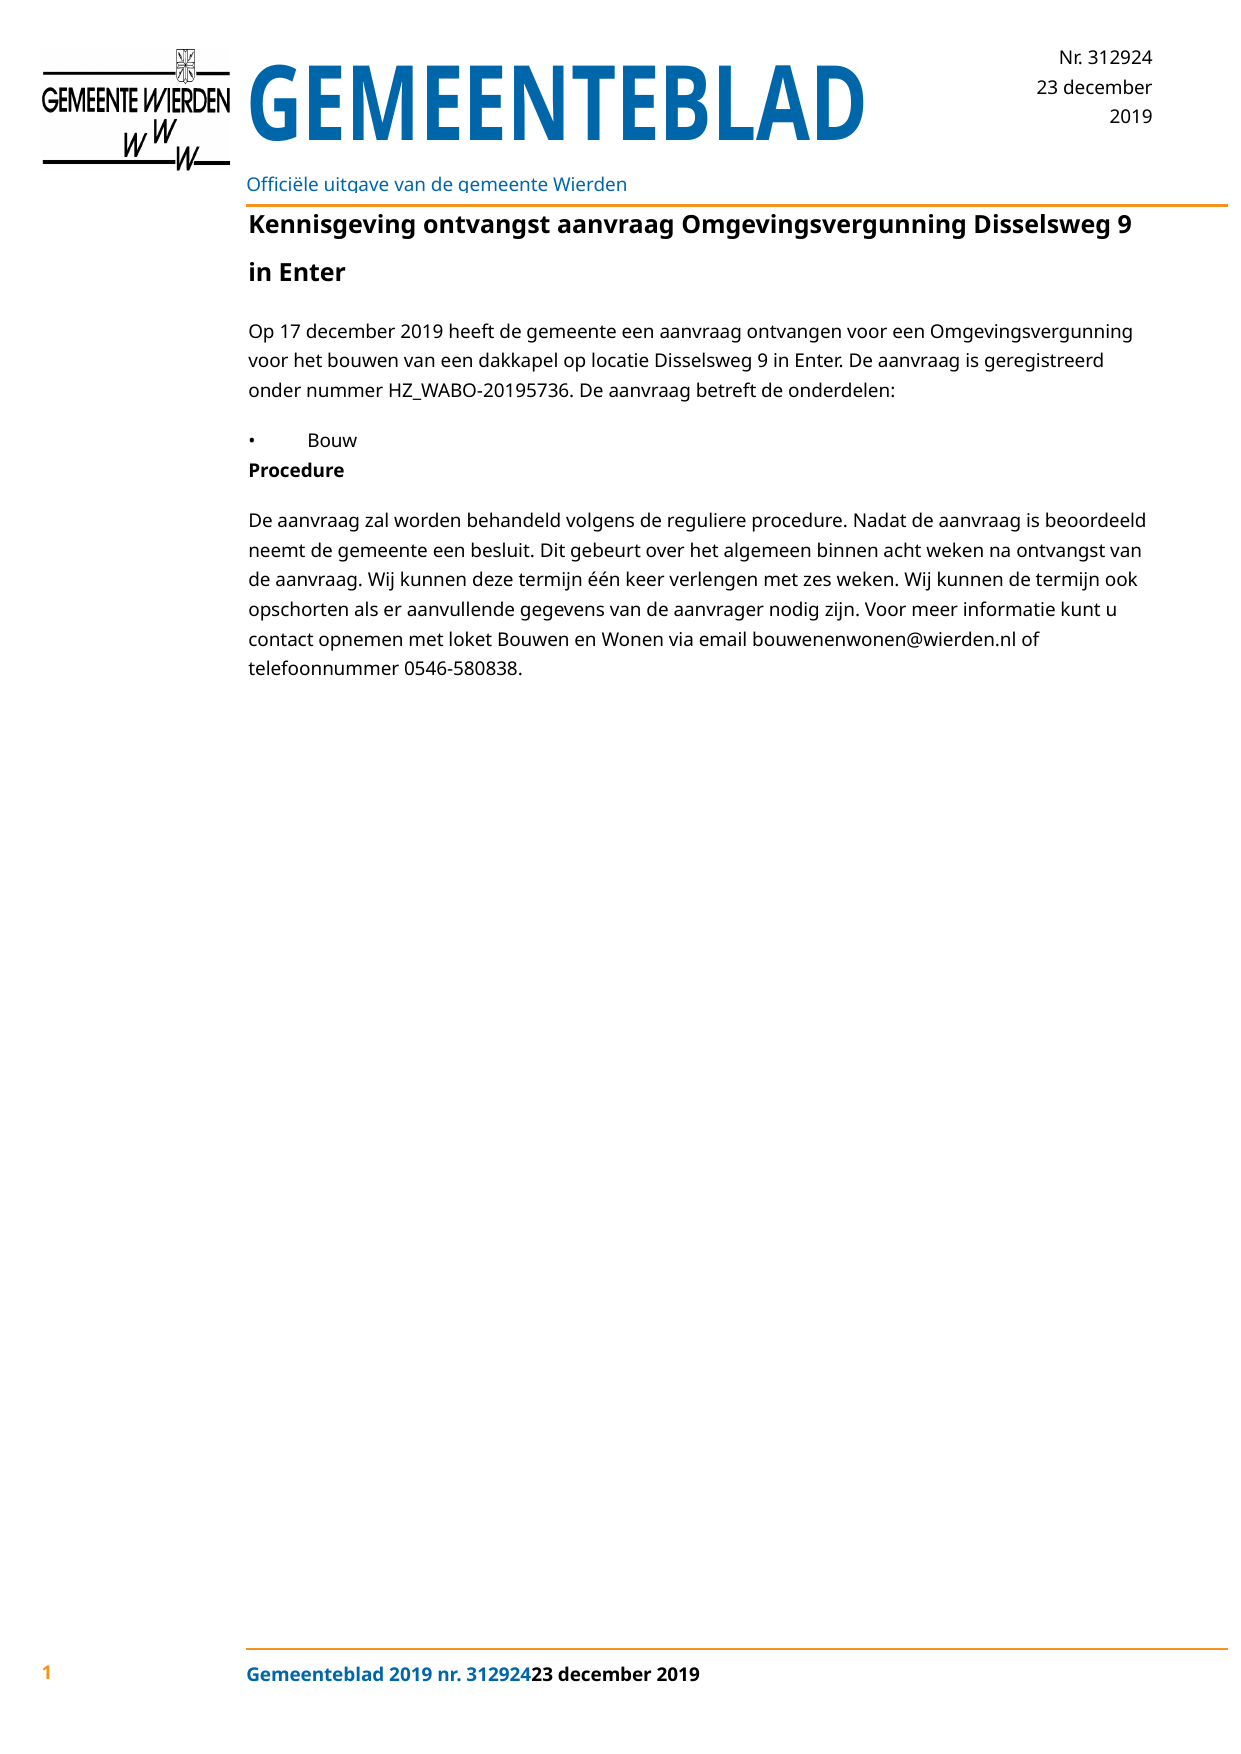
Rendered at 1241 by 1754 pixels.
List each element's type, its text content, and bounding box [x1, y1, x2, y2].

text De aanvraag zal worden behandeld volgens de reguliere procedure. Nadat de aanvraag is beoordeeld neemt de gemeente een besluit. Dit gebeurt over het algemeen binnen acht weken na ontvangst van de aanvraag. Wij kunnen deze termijn één keer verlengen met zes weken. Wij kunnen de termijn ook opschorten als er aanvullende gegevens van de aanvrager nodig zijn. Voor meer informatie kunt u contact opnemen met loket Bouwen en Wonen via email bouwenenwonen@wierden.nl of telefoonnummer 0546-580838. [248, 507, 1152, 681]
text Op 17 december 2019 heeft de gemeente een aanvraag ontvangen voor een Omgevingsvergunning voor het bouwen van een dakkapel op locatie Disselsweg 9 in Enter. De aanvraag is geregistreerd onder nummer HZ_WABO-20195736. De aanvraag betreft de onderdelen: [248, 318, 1152, 403]
text Procedure [248, 457, 1152, 483]
picture [41, 47, 231, 172]
text Kennisgeving ontvangst aanvraag Omgevingsvergunning Disselsweg 9 in Enter [248, 207, 1152, 288]
list Bouw [248, 427, 1152, 453]
